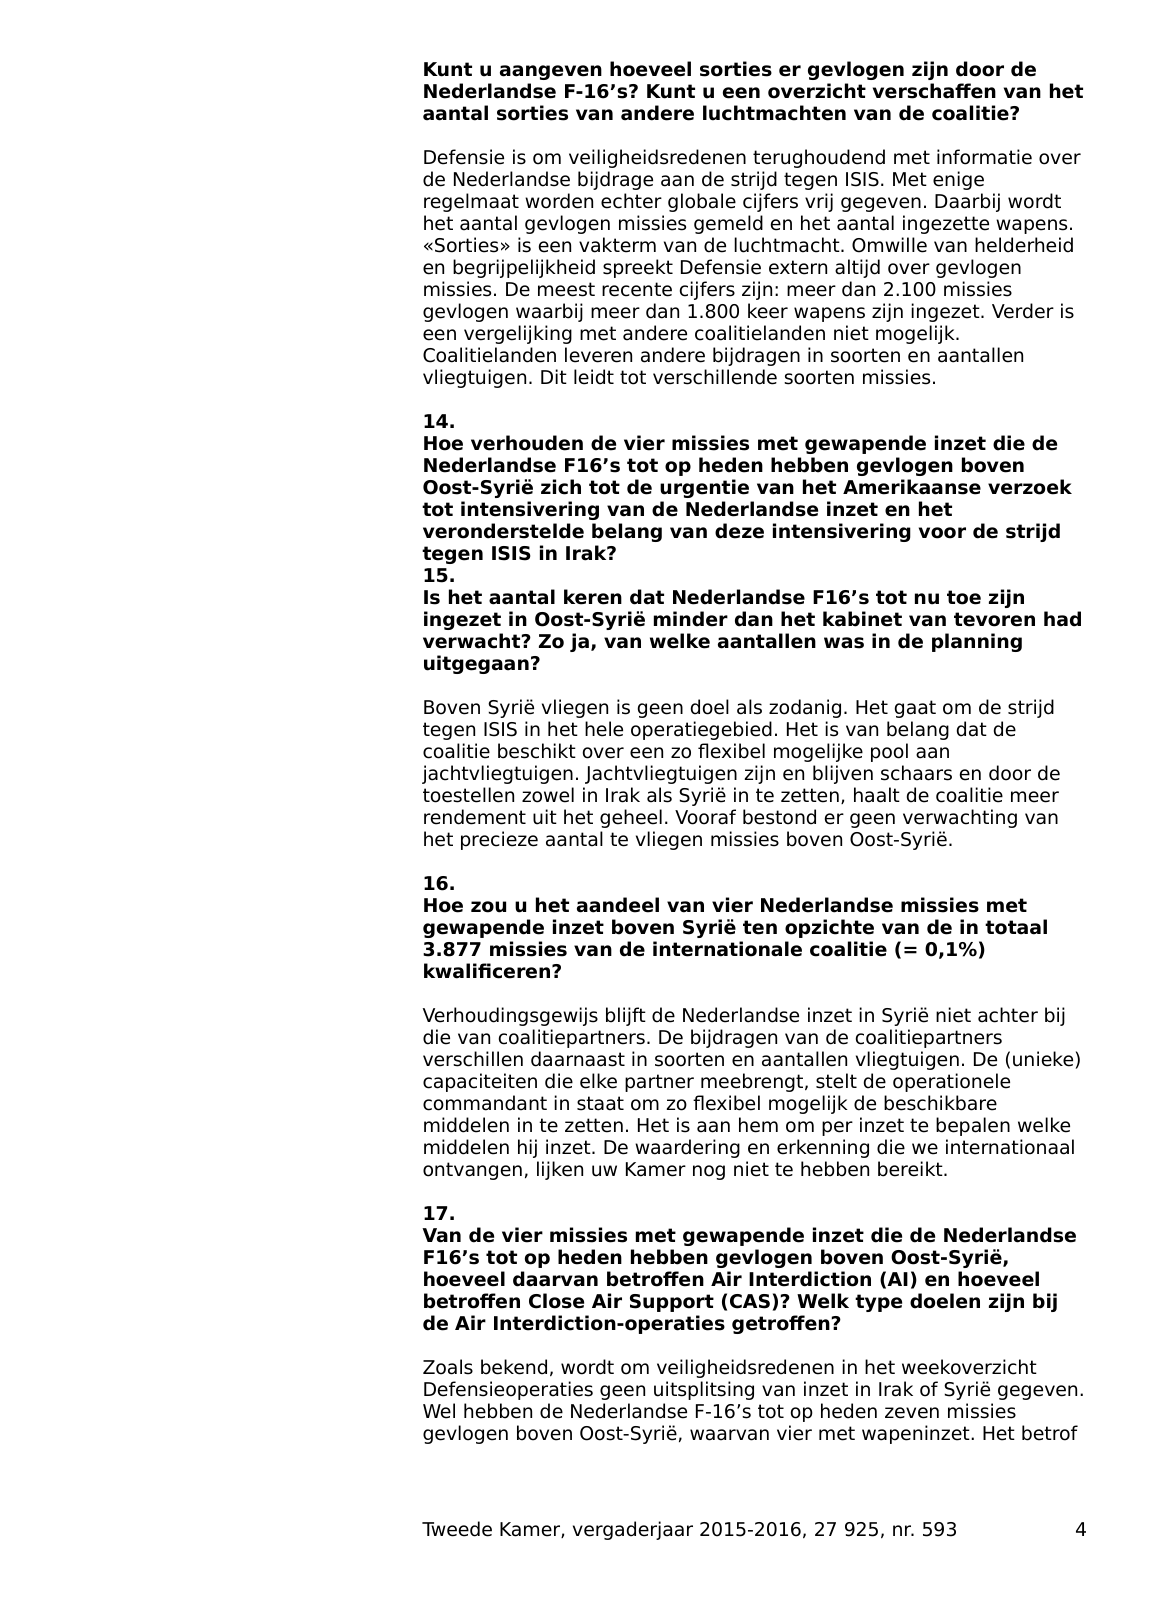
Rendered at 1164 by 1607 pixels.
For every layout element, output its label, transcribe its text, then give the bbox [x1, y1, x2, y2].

text 16. [422, 873, 1087, 895]
text 14. [422, 411, 1087, 433]
text Hoe zou u het aandeel van vier Nederlandse missies met gewapende inzet boven Syrië ten opzichte van de in totaal 3.877 missies van de internationale coalitie (= 0,1%) kwalificeren? [422, 895, 1087, 983]
text 17. [422, 1203, 1087, 1225]
text Verhoudingsgewijs blijft de Nederlandse inzet in Syrië niet achter bij die van coalitiepartners. De bijdragen van de coalitiepartners verschillen daarnaast in soorten en aantallen vliegtuigen. De (unieke) capaciteiten die elke partner meebrengt, stelt de operationele commandant in staat om zo flexibel mogelijk de beschikbare middelen in te zetten. Het is aan hem om per inzet te bepalen welke middelen hij inzet. De waardering en erkenning die we internationaal ontvangen, lijken uw Kamer nog niet te hebben bereikt. [422, 1005, 1087, 1181]
text 15. [422, 565, 1087, 587]
text Van de vier missies met gewapende inzet die de Nederlandse F16’s tot op heden hebben gevlogen boven Oost-Syrië, hoeveel daarvan betroffen Air Interdiction (AI) en hoeveel betroffen Close Air Support (CAS)? Welk type doelen zijn bij de Air Interdiction-operaties getroffen? [422, 1225, 1087, 1335]
text Hoe verhouden de vier missies met gewapende inzet die de Nederlandse F16’s tot op heden hebben gevlogen boven Oost-Syrië zich tot de urgentie van het Amerikaanse verzoek tot intensivering van de Nederlandse inzet en het veronderstelde belang van deze intensivering voor de strijd tegen ISIS in Irak? [422, 433, 1087, 565]
text Kunt u aangeven hoeveel sorties er gevlogen zijn door de Nederlandse F-16’s? Kunt u een overzicht verschaffen van het aantal sorties van andere luchtmachten van de coalitie? [422, 59, 1087, 125]
text Boven Syrië vliegen is geen doel als zodanig. Het gaat om de strijd tegen ISIS in het hele operatiegebied. Het is van belang dat de coalitie beschikt over een zo flexibel mogelijke pool aan jachtvliegtuigen. Jachtvliegtuigen zijn en blijven schaars en door de toestellen zowel in Irak als Syrië in te zetten, haalt de coalitie meer rendement uit het geheel. Vooraf bestond er geen verwachting van het precieze aantal te vliegen missies boven Oost-Syrië. [422, 697, 1087, 851]
text Is het aantal keren dat Nederlandse F16’s tot nu toe zijn ingezet in Oost-Syrië minder dan het kabinet van tevoren had verwacht? Zo ja, van welke aantallen was in de planning uitgegaan? [422, 587, 1087, 675]
text Zoals bekend, wordt om veiligheidsredenen in het weekoverzicht Defensieoperaties geen uitsplitsing van inzet in Irak of Syrië gegeven. Wel hebben de Nederlandse F-16’s tot op heden zeven missies gevlogen boven Oost-Syrië, waarvan vier met wapeninzet. Het betrof [422, 1357, 1087, 1445]
text Defensie is om veiligheidsredenen terughoudend met informatie over de Nederlandse bijdrage aan de strijd tegen ISIS. Met enige regelmaat worden echter globale cijfers vrij gegeven. Daarbij wordt het aantal gevlogen missies gemeld en het aantal ingezette wapens. «Sorties» is een vakterm van de luchtmacht. Omwille van helderheid en begrijpelijkheid spreekt Defensie extern altijd over gevlogen missies. De meest recente cijfers zijn: meer dan 2.100 missies gevlogen waarbij meer dan 1.800 keer wapens zijn ingezet. Verder is een vergelijking met andere coalitielanden niet mogelijk. Coalitielanden leveren andere bijdragen in soorten en aantallen vliegtuigen. Dit leidt tot verschillende soorten missies. [422, 147, 1087, 389]
